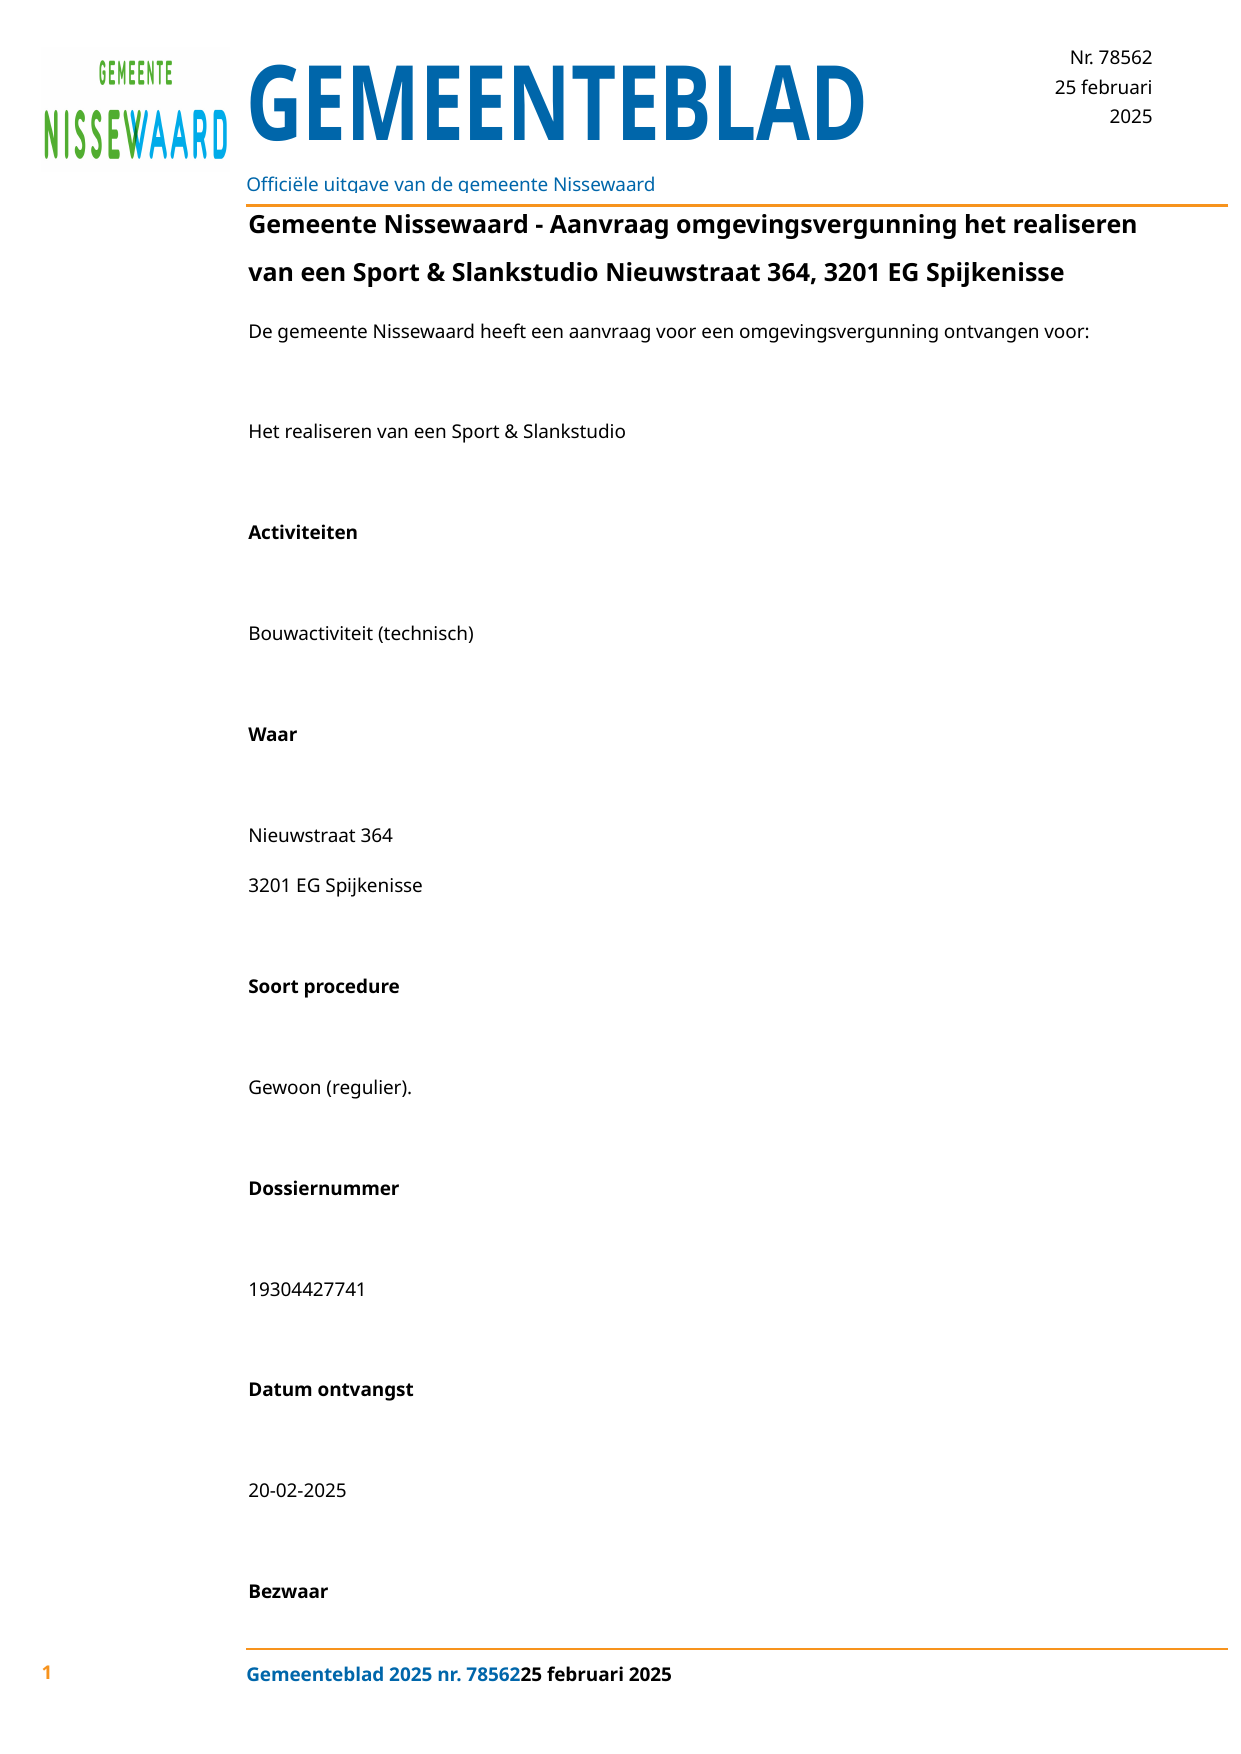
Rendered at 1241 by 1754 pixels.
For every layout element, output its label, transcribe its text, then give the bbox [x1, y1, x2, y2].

text Nieuwstraat 364 [248, 822, 1152, 848]
text De gemeente Nissewaard heeft een aanvraag voor een omgevingsvergunning ontvangen voor: [248, 318, 1152, 344]
text Datum ontvangst [248, 1377, 1152, 1402]
text Activiteiten [248, 519, 1152, 545]
text 19304427741 [248, 1276, 1152, 1302]
text Dossiernummer [248, 1175, 1152, 1201]
text 3201 EG Spijkenisse [248, 872, 1152, 898]
text Bouwactiviteit (technisch) [248, 620, 1152, 646]
picture [41, 47, 231, 172]
text 20-02-2025 [248, 1477, 1152, 1503]
text Gewoon (regulier). [248, 1074, 1152, 1100]
text Waar [248, 721, 1152, 747]
text Bezwaar [248, 1578, 1152, 1604]
text Gemeente Nissewaard - Aanvraag omgevingsvergunning het realiseren van een Sport & Slankstudio Nieuwstraat 364, 3201 EG Spijkenisse [248, 207, 1152, 288]
text Soort procedure [248, 973, 1152, 999]
text Het realiseren van een Sport & Slankstudio [248, 419, 1152, 444]
